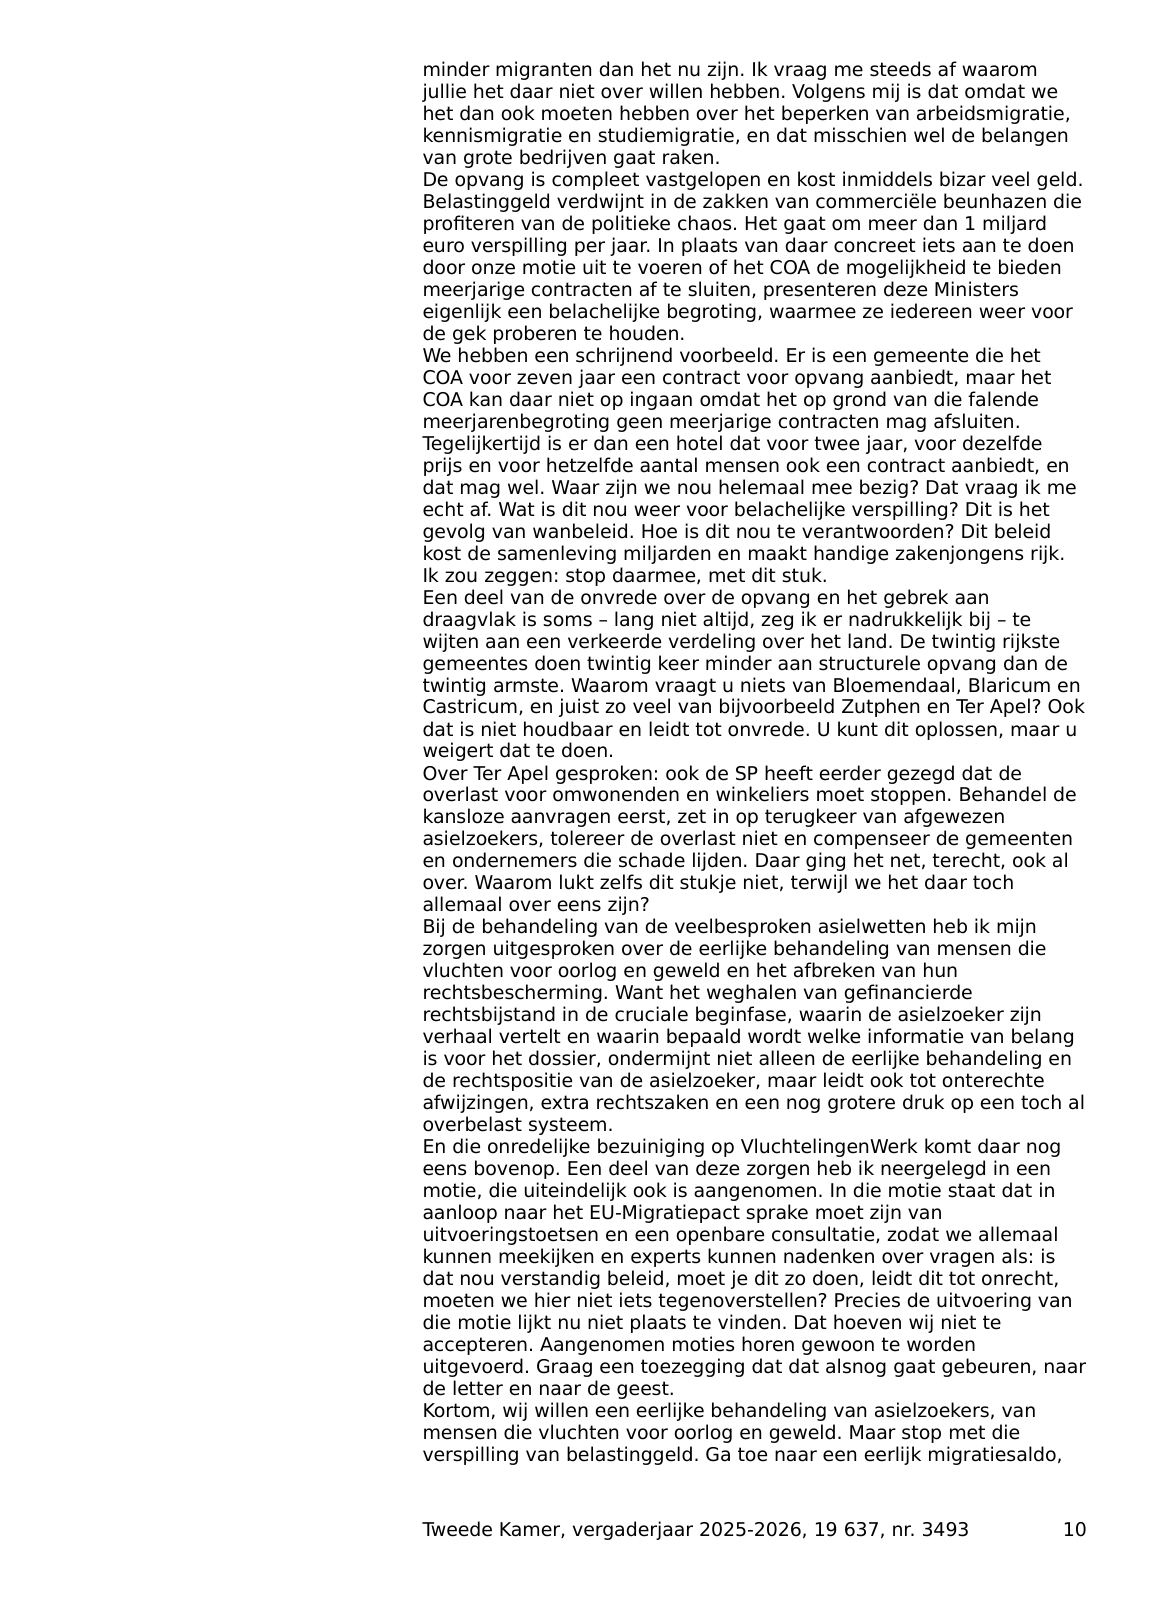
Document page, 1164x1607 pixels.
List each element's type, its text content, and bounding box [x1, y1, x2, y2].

text Kortom, wij willen een eerlijke behandeling van asielzoekers, van mensen die vluchten voor oorlog en geweld. Maar stop met die verspilling van belastinggeld. Ga toe naar een eerlijk migratiesaldo, [422, 1400, 1087, 1466]
text We hebben een schrijnend voorbeeld. Er is een gemeente die het COA voor zeven jaar een contract voor opvang aanbiedt, maar het COA kan daar niet op ingaan omdat het op grond van die falende meerjarenbegroting geen meerjarige contracten mag afsluiten. Tegelijkertijd is er dan een hotel dat voor twee jaar, voor dezelfde prijs en voor hetzelfde aantal mensen ook een contract aanbiedt, en dat mag wel. Waar zijn we nou helemaal mee bezig? Dat vraag ik me echt af. Wat is dit nou weer voor belachelijke verspilling? Dit is het gevolg van wanbeleid. Hoe is dit nou te verantwoorden? Dit beleid kost de samenleving miljarden en maakt handige zakenjongens rijk. Ik zou zeggen: stop daarmee, met dit stuk. [422, 345, 1087, 587]
text Een deel van de onvrede over de opvang en het gebrek aan draagvlak is soms – lang niet altijd, zeg ik er nadrukkelijk bij – te wijten aan een verkeerde verdeling over het land. De twintig rijkste gemeentes doen twintig keer minder aan structurele opvang dan de twintig armste. Waarom vraagt u niets van Bloemendaal, Blaricum en Castricum, en juist zo veel van bijvoorbeeld Zutphen en Ter Apel? Ook dat is niet houdbaar en leidt tot onvrede. U kunt dit oplossen, maar u weigert dat te doen. [422, 587, 1087, 762]
text En die onredelijke bezuiniging op VluchtelingenWerk komt daar nog eens bovenop. Een deel van deze zorgen heb ik neergelegd in een motie, die uiteindelijk ook is aangenomen. In die motie staat dat in aanloop naar het EU-Migratiepact sprake moet zijn van uitvoeringstoetsen en een openbare consultatie, zodat we allemaal kunnen meekijken en experts kunnen nadenken over vragen als: is dat nou verstandig beleid, moet je dit zo doen, leidt dit tot onrecht, moeten we hier niet iets tegenoverstellen? Precies de uitvoering van die motie lijkt nu niet plaats te vinden. Dat hoeven wij niet te accepteren. Aangenomen moties horen gewoon te worden uitgevoerd. Graag een toezegging dat dat alsnog gaat gebeuren, naar de letter en naar de geest. [422, 1136, 1087, 1400]
text minder migranten dan het nu zijn. Ik vraag me steeds af waarom jullie het daar niet over willen hebben. Volgens mij is dat omdat we het dan ook moeten hebben over het beperken van arbeidsmigratie, kennismigratie en studiemigratie, en dat misschien wel de belangen van grote bedrijven gaat raken. [422, 59, 1087, 169]
text Bij de behandeling van de veelbesproken asielwetten heb ik mijn zorgen uitgesproken over de eerlijke behandeling van mensen die vluchten voor oorlog en geweld en het afbreken van hun rechtsbescherming. Want het weghalen van gefinancierde rechtsbijstand in de cruciale beginfase, waarin de asielzoeker zijn verhaal vertelt en waarin bepaald wordt welke informatie van belang is voor het dossier, ondermijnt niet alleen de eerlijke behandeling en de rechtspositie van de asielzoeker, maar leidt ook tot onterechte afwijzingen, extra rechtszaken en een nog grotere druk op een toch al overbelast systeem. [422, 916, 1087, 1136]
text Over Ter Apel gesproken: ook de SP heeft eerder gezegd dat de overlast voor omwonenden en winkeliers moet stoppen. Behandel de kansloze aanvragen eerst, zet in op terugkeer van afgewezen asielzoekers, tolereer de overlast niet en compenseer de gemeenten en ondernemers die schade lijden. Daar ging het net, terecht, ook al over. Waarom lukt zelfs dit stukje niet, terwijl we het daar toch allemaal over eens zijn? [422, 762, 1087, 916]
text De opvang is compleet vastgelopen en kost inmiddels bizar veel geld. Belastinggeld verdwijnt in de zakken van commerciële beunhazen die profiteren van de politieke chaos. Het gaat om meer dan 1 miljard euro verspilling per jaar. In plaats van daar concreet iets aan te doen door onze motie uit te voeren of het COA de mogelijkheid te bieden meerjarige contracten af te sluiten, presenteren deze Ministers eigenlijk een belachelijke begroting, waarmee ze iedereen weer voor de gek proberen te houden. [422, 169, 1087, 345]
